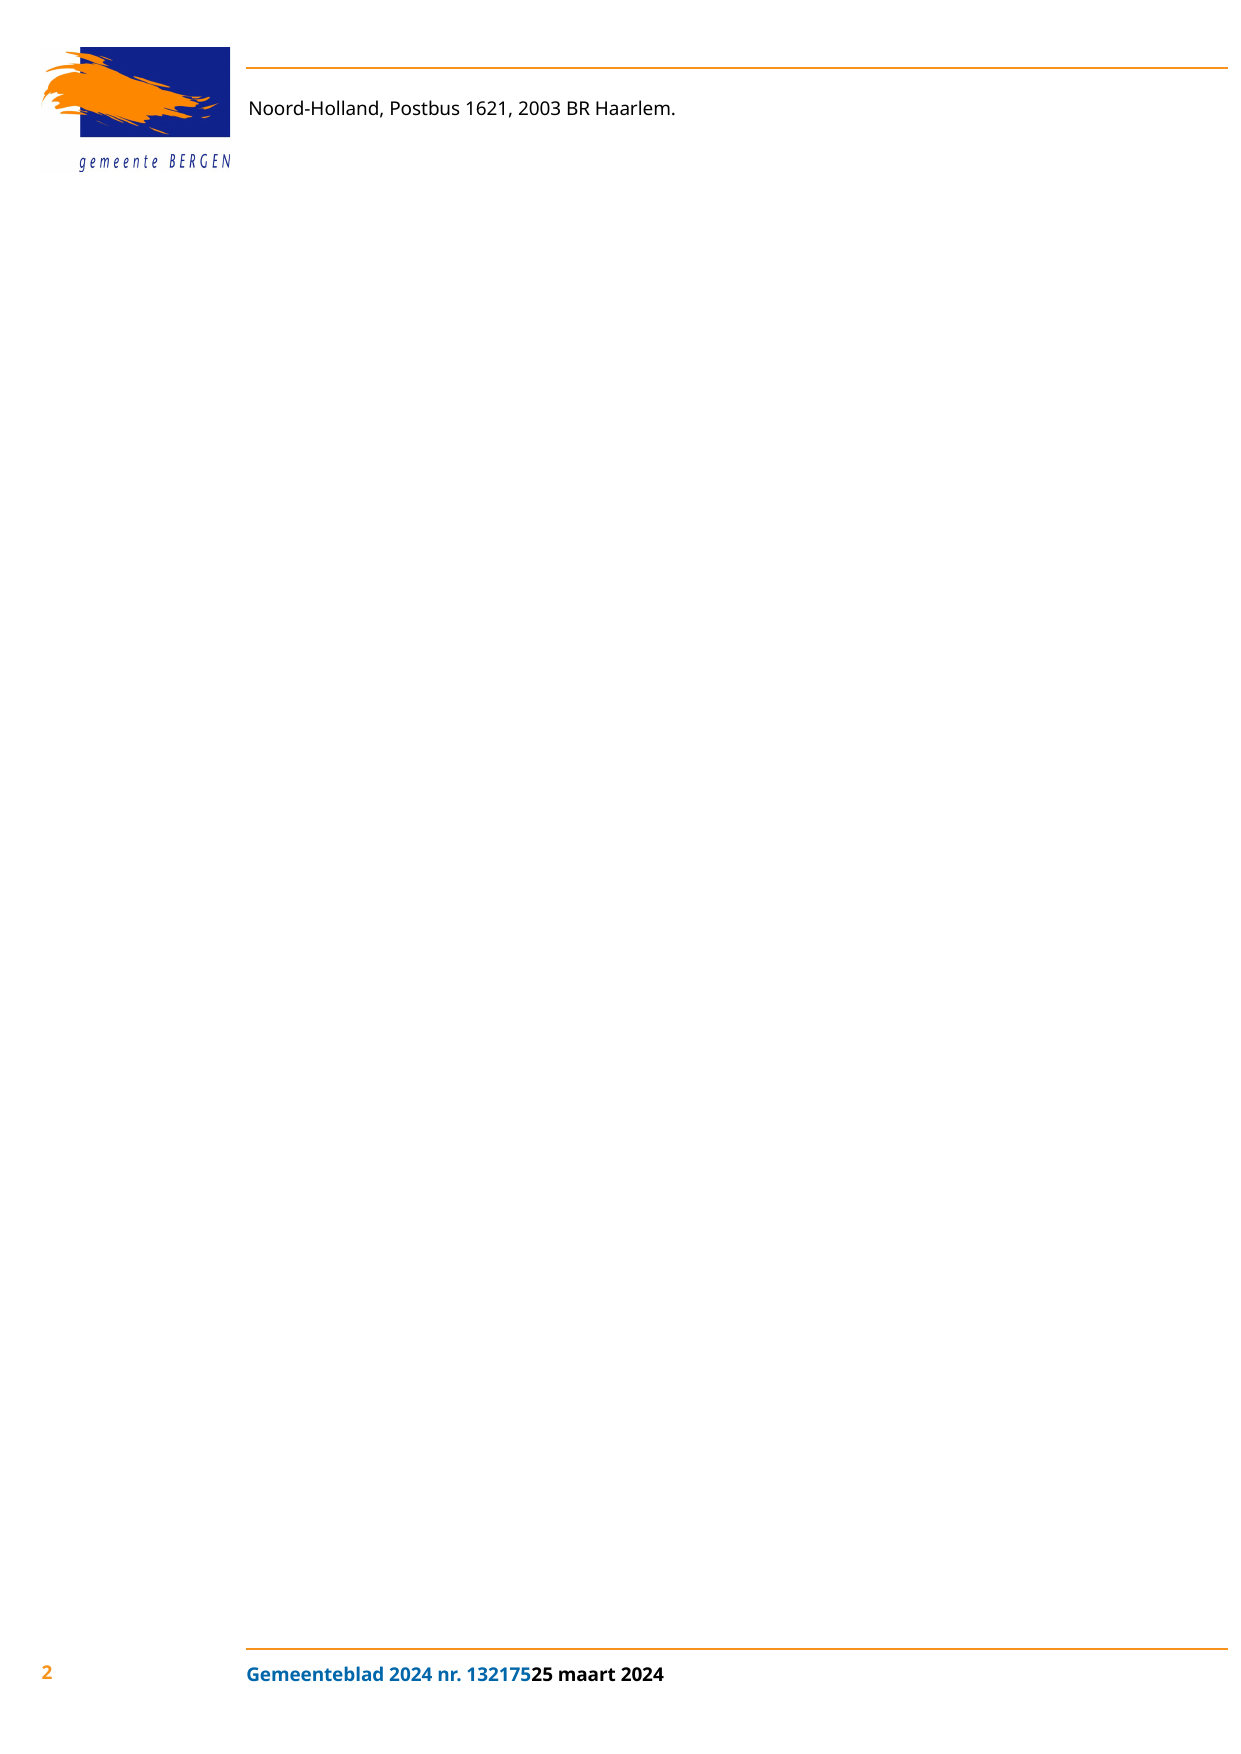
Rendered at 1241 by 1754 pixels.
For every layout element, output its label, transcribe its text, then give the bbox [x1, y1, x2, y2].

text Noord-Holland, Postbus 1621, 2003 BR Haarlem. [248, 95, 1152, 121]
picture [41, 47, 231, 172]
